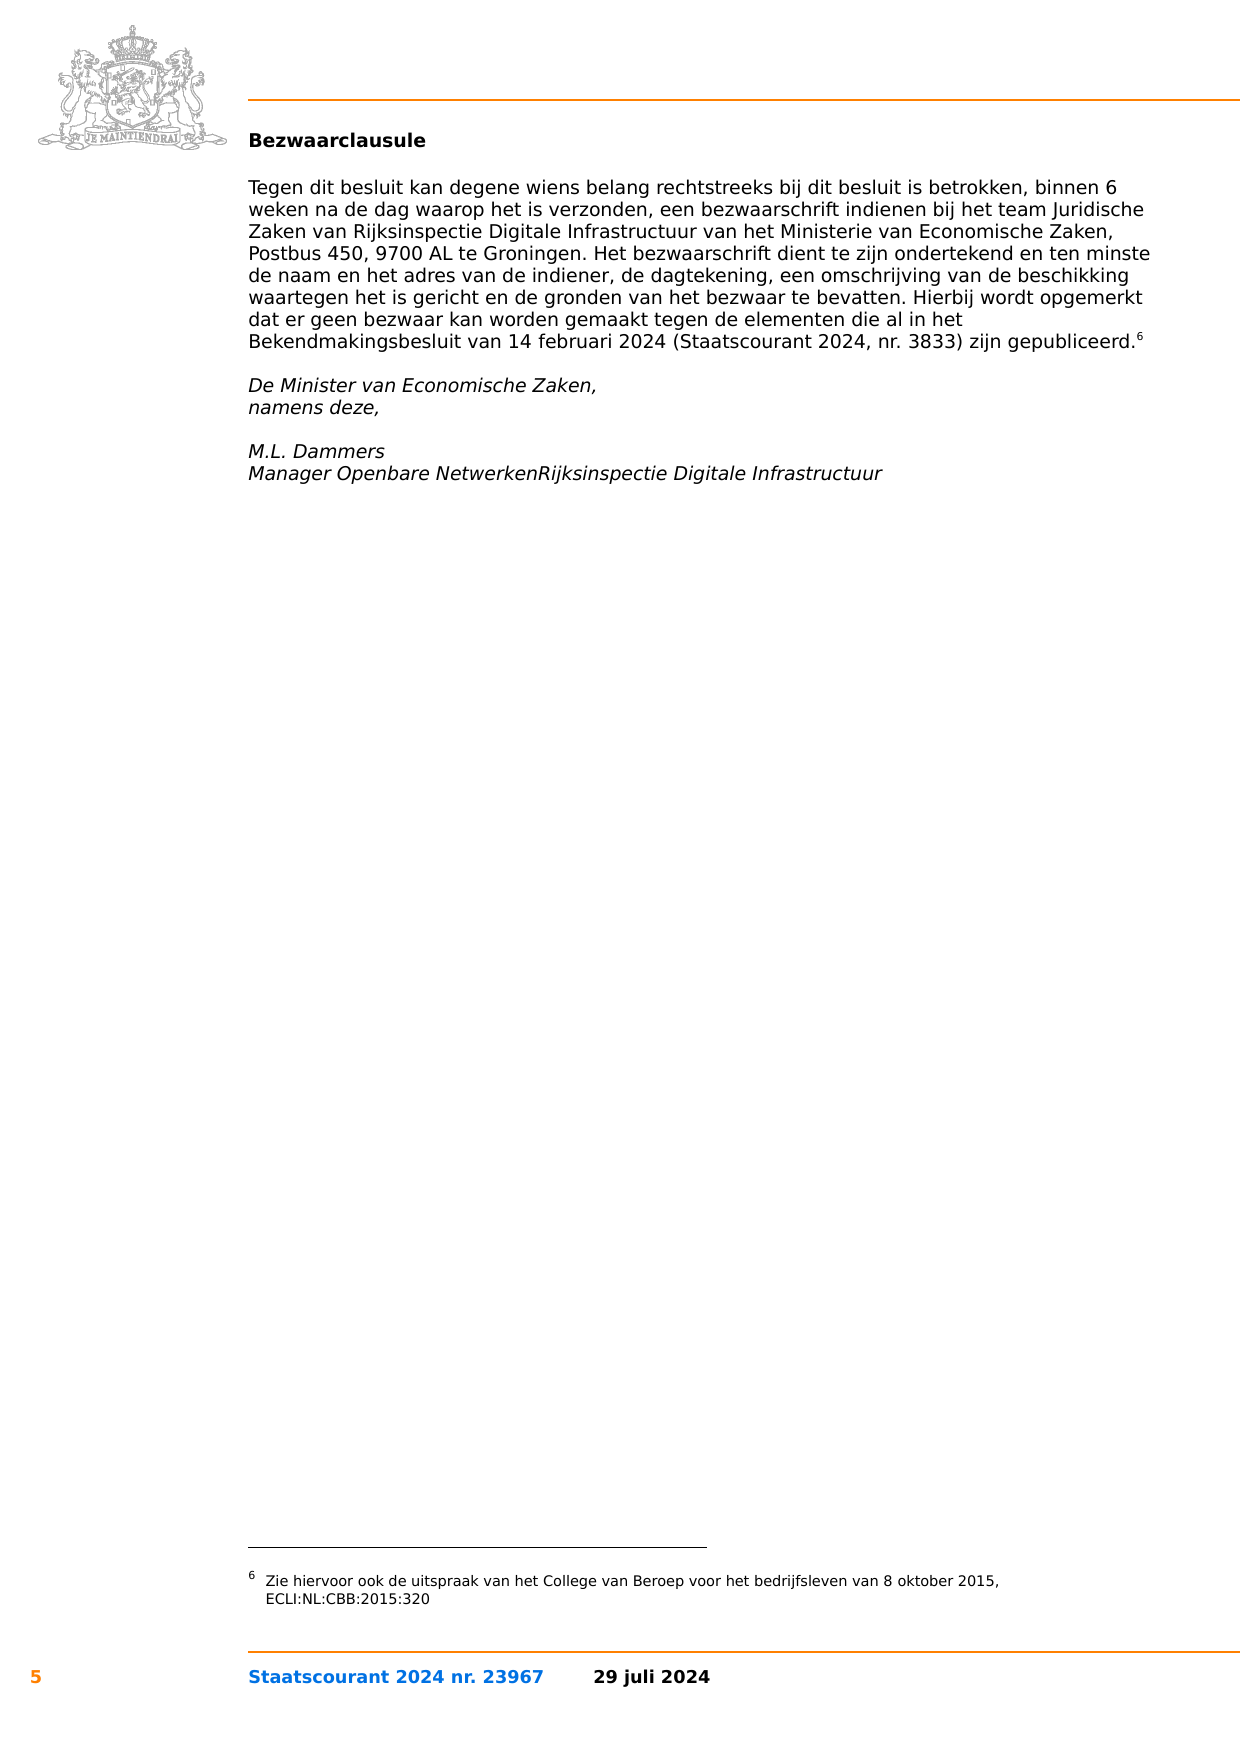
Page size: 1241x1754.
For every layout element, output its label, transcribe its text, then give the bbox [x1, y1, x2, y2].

text Tegen dit besluit kan degene wiens belang rechtstreeks bij dit besluit is betrokken, binnen 6 weken na de dag waarop het is verzonden, een bezwaarschrift indienen bij het team Juridische Zaken van Rijksinspectie Digitale Infrastructuur van het Ministerie van Economische Zaken, Postbus 450, 9700 AL te Groningen. Het bezwaarschrift dient te zijn ondertekend en ten minste de naam en het adres van de indiener, de dagtekening, een omschrijving van de beschikking waartegen het is gericht en de gronden van het bezwaar te bevatten. Hierbij wordt opgemerkt dat er geen bezwaar kan worden gemaakt tegen de elementen die al in het Bekendmakingsbesluit van 14 februari 2024 (Staatscourant 2024, nr. 3833) zijn gepubliceerd. [248, 177, 1163, 353]
subtitle Bezwaarclausule [248, 130, 1163, 152]
text Zie hiervoor ook de uitspraak van het College van Beroep voor het bedrijfsleven van 8 oktober 2015, ECLI:NL:CBB:2015:320 [248, 1569, 1163, 1608]
text De Minister van Economische Zaken, namens deze, M.L. Dammers Manager Openbare NetwerkenRijksinspectie Digitale Infrastructuur [248, 374, 1163, 484]
picture [38, 25, 227, 150]
